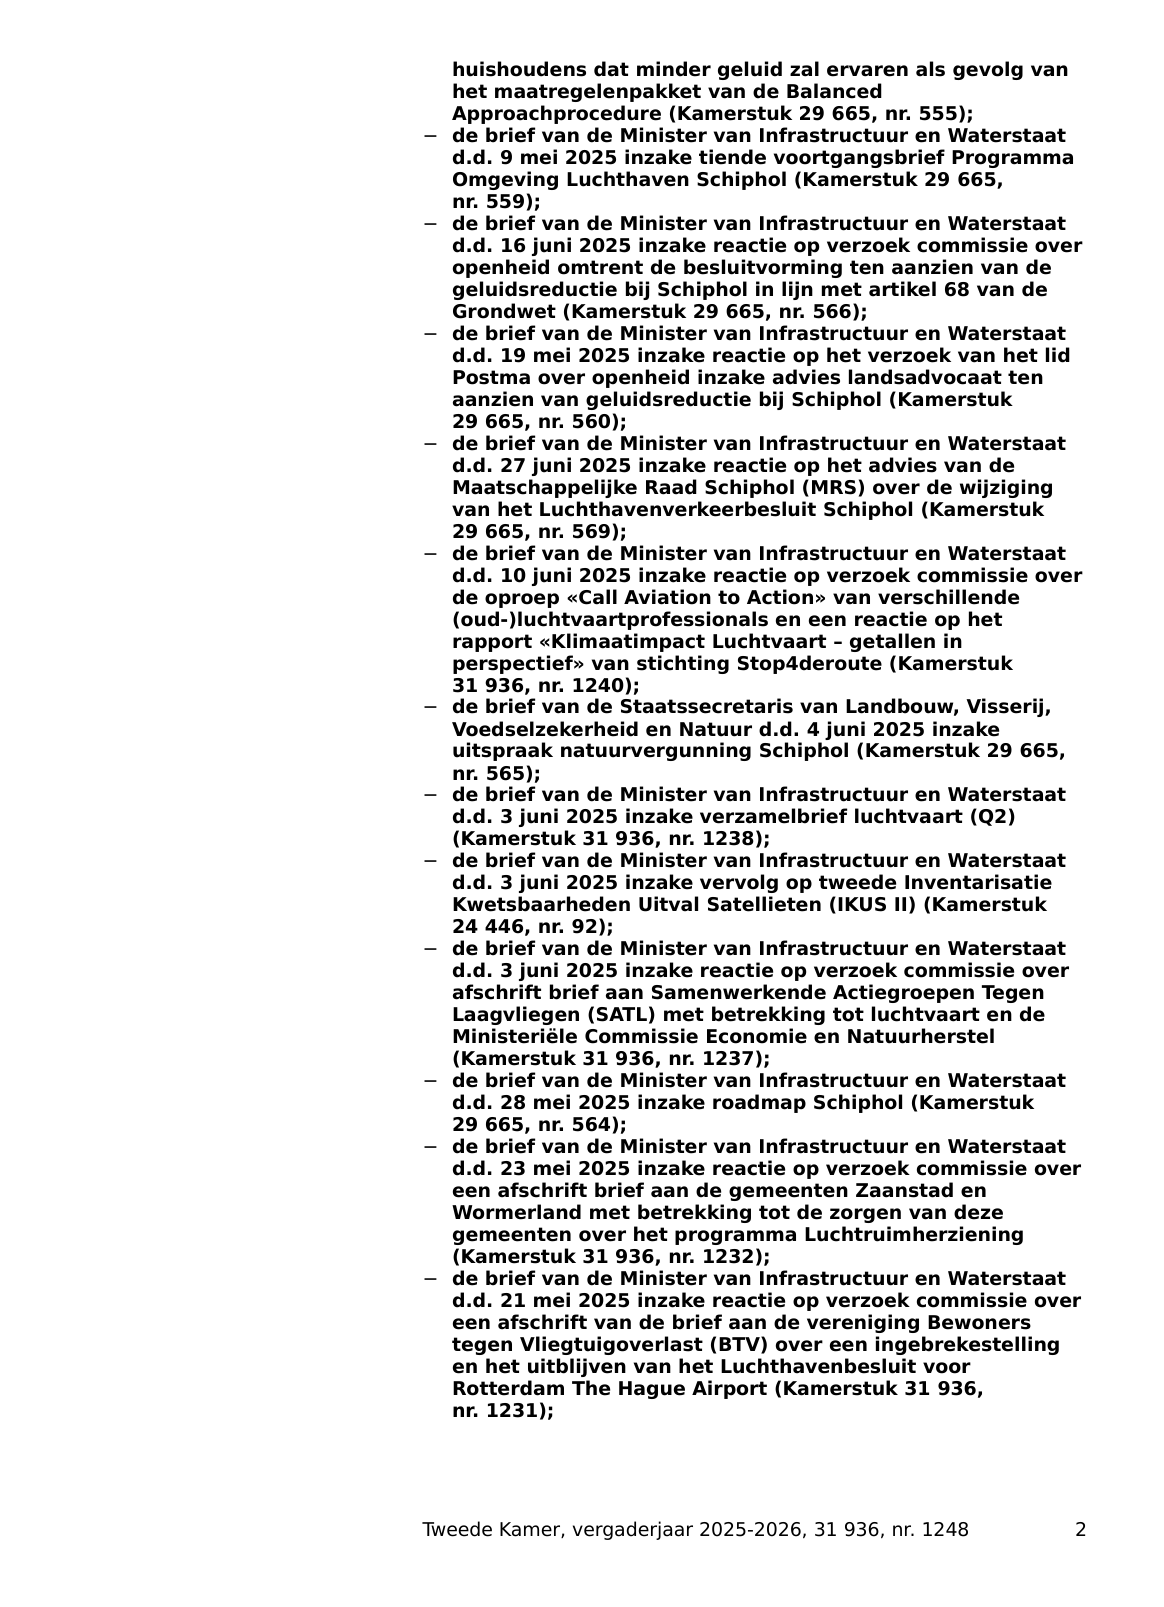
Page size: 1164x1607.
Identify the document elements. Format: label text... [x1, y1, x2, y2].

text − de brief van de Minister van Infrastructuur en Waterstaat d.d. 27 juni 2025 inzake reactie op het advies van de Maatschappelijke Raad Schiphol (MRS) over de wijziging van het Luchthavenverkeerbesluit Schiphol (Kamerstuk 29 665, nr. 569); [422, 433, 1087, 543]
text − de brief van de Minister van Infrastructuur en Waterstaat d.d. 21 mei 2025 inzake reactie op verzoek commissie over een afschrift van de brief aan de vereniging Bewoners tegen Vliegtuigoverlast (BTV) over een ingebrekestelling en het uitblijven van het Luchthavenbesluit voor Rotterdam The Hague Airport (Kamerstuk 31 936, nr. 1231); [422, 1268, 1087, 1422]
text − de brief van de Minister van Infrastructuur en Waterstaat d.d. 28 mei 2025 inzake roadmap Schiphol (Kamerstuk 29 665, nr. 564); [422, 1070, 1087, 1136]
text − de brief van de Minister van Infrastructuur en Waterstaat d.d. 23 mei 2025 inzake reactie op verzoek commissie over een afschrift brief aan de gemeenten Zaanstad en Wormerland met betrekking tot de zorgen van deze gemeenten over het programma Luchtruimherziening (Kamerstuk 31 936, nr. 1232); [422, 1136, 1087, 1268]
text − de brief van de Minister van Infrastructuur en Waterstaat d.d. 3 juni 2025 inzake reactie op verzoek commissie over afschrift brief aan Samenwerkende Actiegroepen Tegen Laagvliegen (SATL) met betrekking tot luchtvaart en de Ministeriële Commissie Economie en Natuurherstel (Kamerstuk 31 936, nr. 1237); [422, 938, 1087, 1070]
text − de brief van de Minister van Infrastructuur en Waterstaat d.d. 16 juni 2025 inzake reactie op verzoek commissie over openheid omtrent de besluitvorming ten aanzien van de geluidsreductie bij Schiphol in lijn met artikel 68 van de Grondwet (Kamerstuk 29 665, nr. 566); [422, 213, 1087, 323]
text − de brief van de Minister van Infrastructuur en Waterstaat d.d. 3 juni 2025 inzake verzamelbrief luchtvaart (Q2) (Kamerstuk 31 936, nr. 1238); [422, 784, 1087, 850]
text huishoudens dat minder geluid zal ervaren als gevolg van het maatregelenpakket van de Balanced Approachprocedure (Kamerstuk 29 665, nr. 555); [422, 59, 1087, 125]
text − de brief van de Minister van Infrastructuur en Waterstaat d.d. 10 juni 2025 inzake reactie op verzoek commissie over de oproep «Call Aviation to Action» van verschillende (oud-)luchtvaartprofessionals en een reactie op het rapport «Klimaatimpact Luchtvaart – getallen in perspectief» van stichting Stop4deroute (Kamerstuk 31 936, nr. 1240); [422, 543, 1087, 696]
text − de brief van de Minister van Infrastructuur en Waterstaat d.d. 19 mei 2025 inzake reactie op het verzoek van het lid Postma over openheid inzake advies landsadvocaat ten aanzien van geluidsreductie bij Schiphol (Kamerstuk 29 665, nr. 560); [422, 323, 1087, 433]
text − de brief van de Minister van Infrastructuur en Waterstaat d.d. 9 mei 2025 inzake tiende voortgangsbrief Programma Omgeving Luchthaven Schiphol (Kamerstuk 29 665, nr. 559); [422, 125, 1087, 213]
text − de brief van de Minister van Infrastructuur en Waterstaat d.d. 3 juni 2025 inzake vervolg op tweede Inventarisatie Kwetsbaarheden Uitval Satellieten (IKUS II) (Kamerstuk 24 446, nr. 92); [422, 850, 1087, 938]
text − de brief van de Staatssecretaris van Landbouw, Visserij, Voedselzekerheid en Natuur d.d. 4 juni 2025 inzake uitspraak natuurvergunning Schiphol (Kamerstuk 29 665, nr. 565); [422, 696, 1087, 784]
